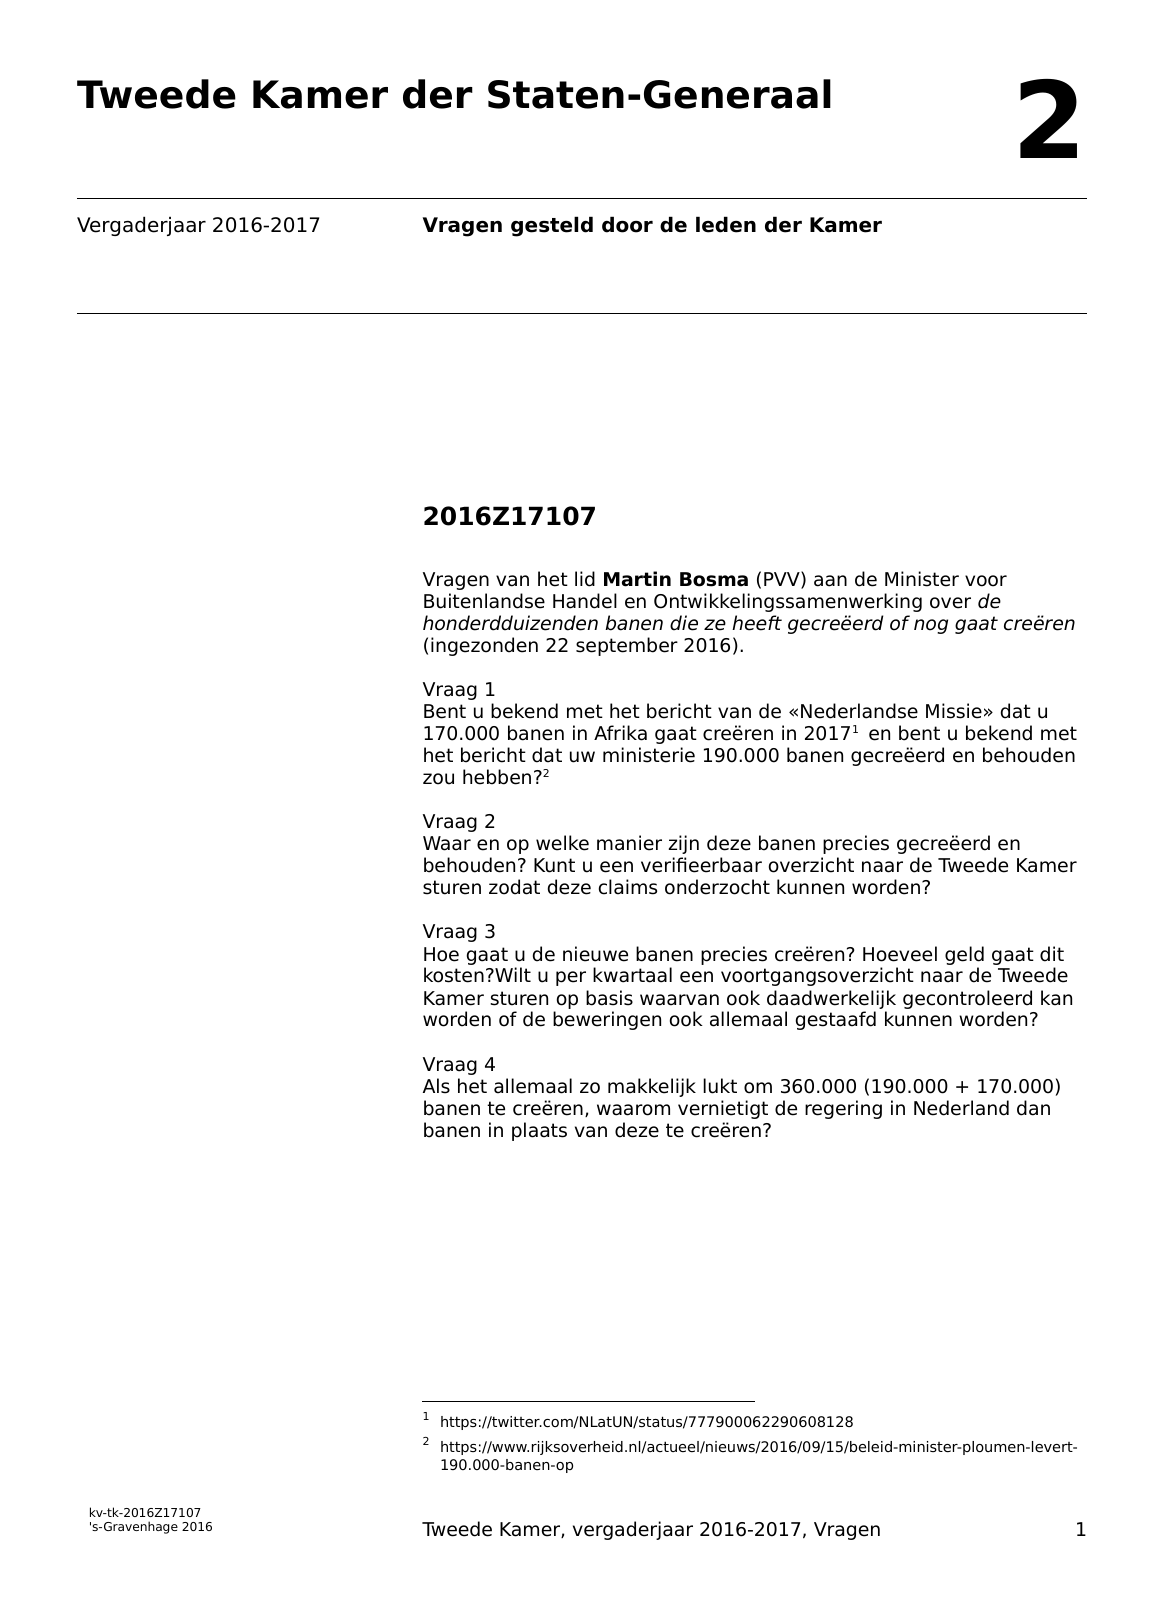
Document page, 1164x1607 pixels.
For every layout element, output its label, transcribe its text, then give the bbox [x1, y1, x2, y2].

text kv-tk-2016Z17107 [88, 1506, 323, 1520]
text https://www.rijksoverheid.nl/actueel/nieuws/2016/09/15/beleid-minister-ploumen-levert-190.000-banen-op [422, 1435, 1087, 1474]
table_header 2 [886, 59, 1087, 198]
text Als het allemaal zo makkelijk lukt om 360.000 (190.000 + 170.000) banen te creëren, waarom vernietigt de regering in Nederland dan banen in plaats van deze te creëren? [422, 1076, 1087, 1141]
table_cell Vergaderjaar 2016-2017 [77, 199, 422, 313]
table_header Tweede Kamer der Staten-Generaal [77, 59, 886, 198]
text 's-Gravenhage 2016 [88, 1520, 323, 1534]
text 2016Z17107 [422, 502, 1087, 531]
text Vraag 4 [422, 1053, 1087, 1076]
text Waar en op welke manier zijn deze banen precies gecreëerd en behouden? Kunt u een verifieerbaar overzicht naar de Tweede Kamer sturen zodat deze claims onderzocht kunnen worden? [422, 833, 1087, 899]
text Vragen van het lid Martin Bosma (PVV) aan de Minister voor Buitenlandse Handel en Ontwikkelingssamenwerking over de honderdduizenden banen die ze heeft gecreëerd of nog gaat creëren (ingezonden 22 september 2016). [422, 569, 1087, 657]
text https://twitter.com/NLatUN/status/777900062290608128 [422, 1410, 1087, 1432]
text Hoe gaat u de nieuwe banen precies creëren? Hoeveel geld gaat dit kosten?Wilt u per kwartaal een voortgangsoverzicht naar de Tweede Kamer sturen op basis waarvan ook daadwerkelijk gecontroleerd kan worden of de beweringen ook allemaal gestaafd kunnen worden? [422, 943, 1087, 1031]
text Vraag 1 [422, 679, 1087, 701]
text Vraag 2 [422, 811, 1087, 833]
table_cell Vragen gesteld door de leden der Kamer [422, 199, 1087, 313]
text Bent u bekend met het bericht van de «Nederlandse Missie» dat u 170.000 banen in Afrika gaat creëren in 2017 en bent u bekend met het bericht dat uw ministerie 190.000 banen gecreëerd en behouden zou hebben? [422, 701, 1087, 789]
text Vraag 3 [422, 921, 1087, 943]
